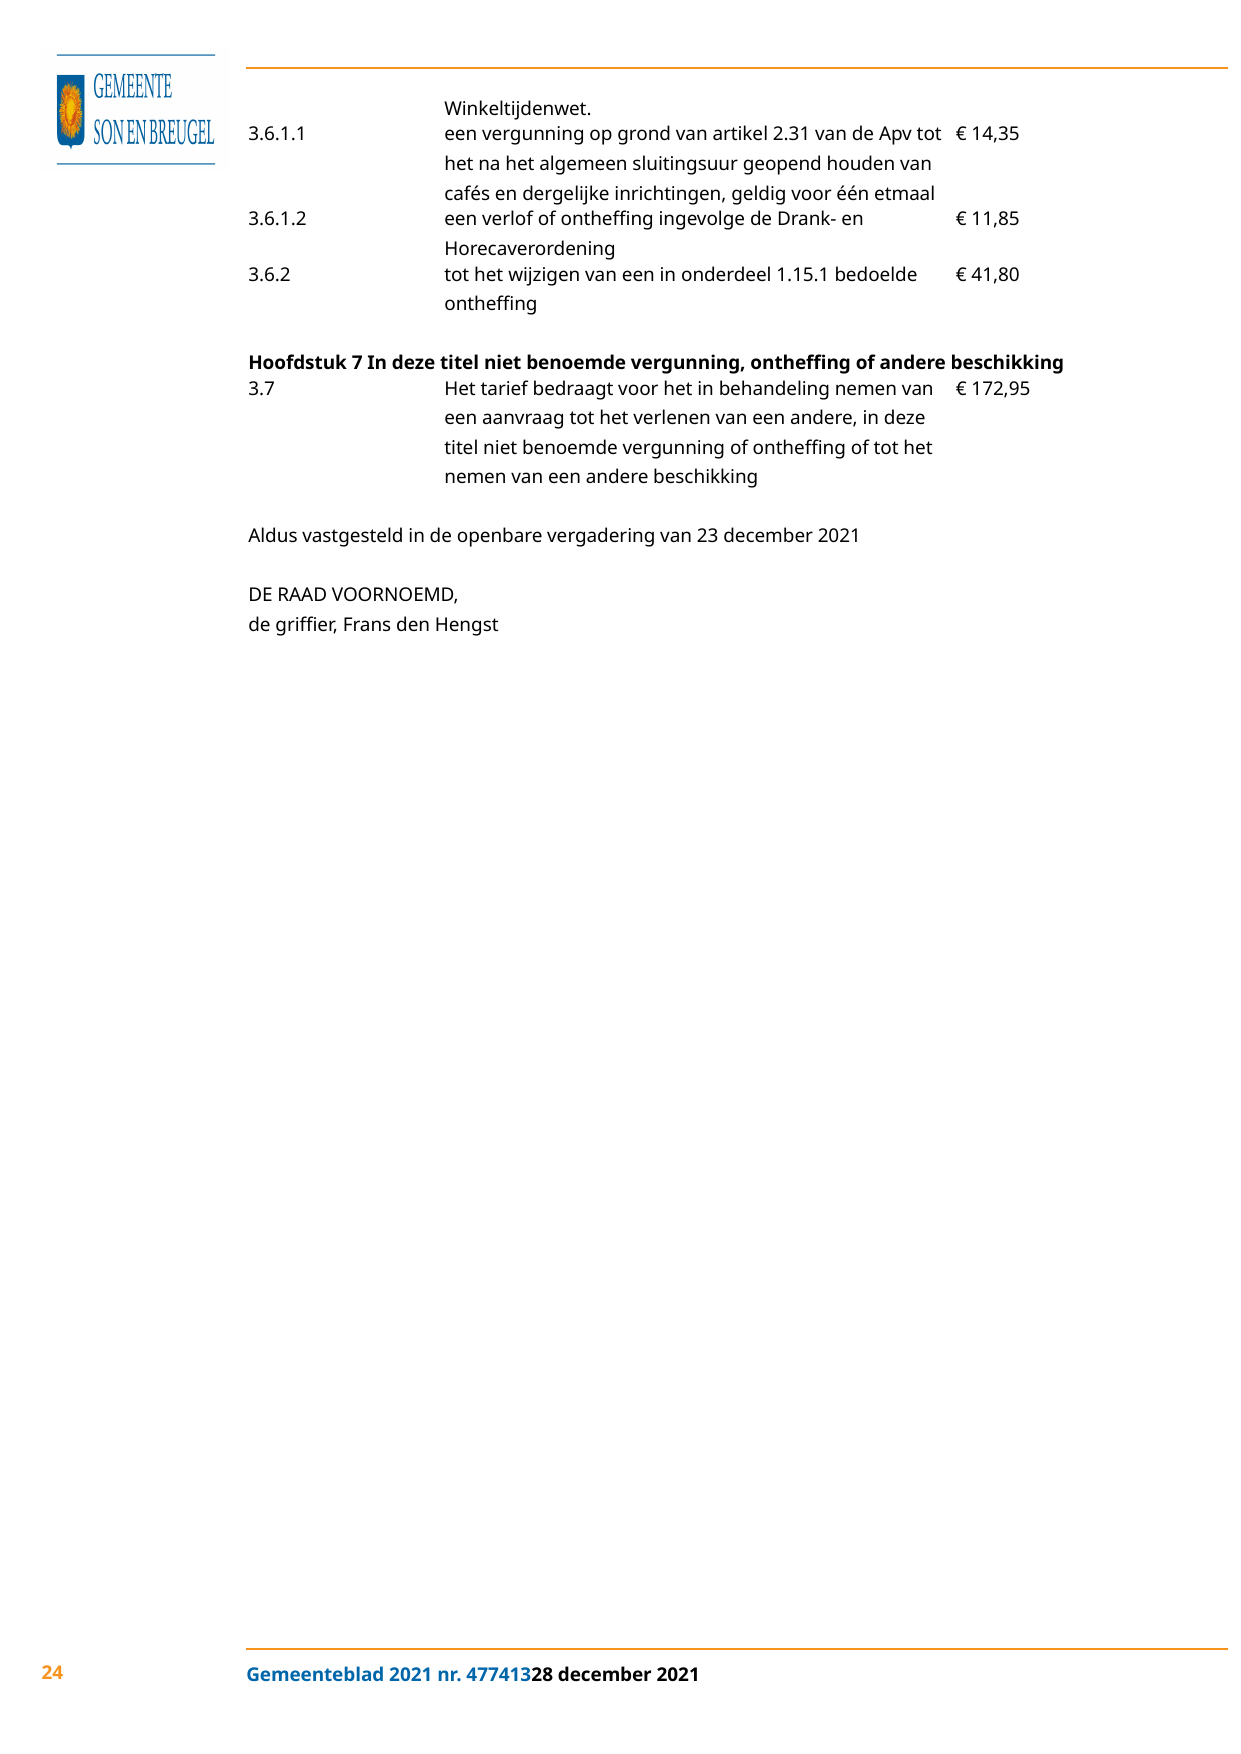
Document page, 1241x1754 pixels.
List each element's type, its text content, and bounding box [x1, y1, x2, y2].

table_cell € 41,80 [956, 261, 1152, 316]
table_cell 3.6.1.1 [248, 121, 444, 205]
table_cell 3.6.2 [248, 261, 444, 316]
table_cell Het tarief bedraagt voor het in behandeling nemen van een aanvraag tot het verlenen van een andere, in deze titel niet benoemde vergunning of ontheffing of tot het nemen van een andere beschikking [444, 375, 956, 489]
text Aldus vastgesteld in de openbare vergadering van 23 december 2021 [248, 522, 1152, 548]
table_cell Winkeltijdenwet. [444, 95, 956, 121]
table_cell € 172,95 [956, 375, 1152, 489]
table_cell een vergunning op grond van artikel 2.31 van de Apv tot het na het algemeen sluitingsuur geopend houden van cafés en dergelijke inrichtingen, geldig voor één etmaal [444, 121, 956, 205]
text de griffier, Frans den Hengst [248, 611, 1152, 636]
table_cell € 11,85 [956, 205, 1152, 261]
table_cell 3.7 [248, 375, 444, 489]
table_cell tot het wijzigen van een in onderdeel 1.15.1 bedoelde ontheffing [444, 261, 956, 316]
text DE RAAD VOORNOEMD, [248, 581, 1152, 607]
table_cell [248, 95, 444, 121]
table_header Hoofdstuk 7 In deze titel niet benoemde vergunning, ontheffing of andere beschikking [248, 349, 1152, 375]
table_cell [956, 95, 1152, 121]
picture [41, 47, 231, 172]
table_cell een verlof of ontheffing ingevolge de Drank- en Horecaverordening [444, 205, 956, 261]
table_cell € 14,35 [956, 121, 1152, 205]
table_cell 3.6.1.2 [248, 205, 444, 261]
